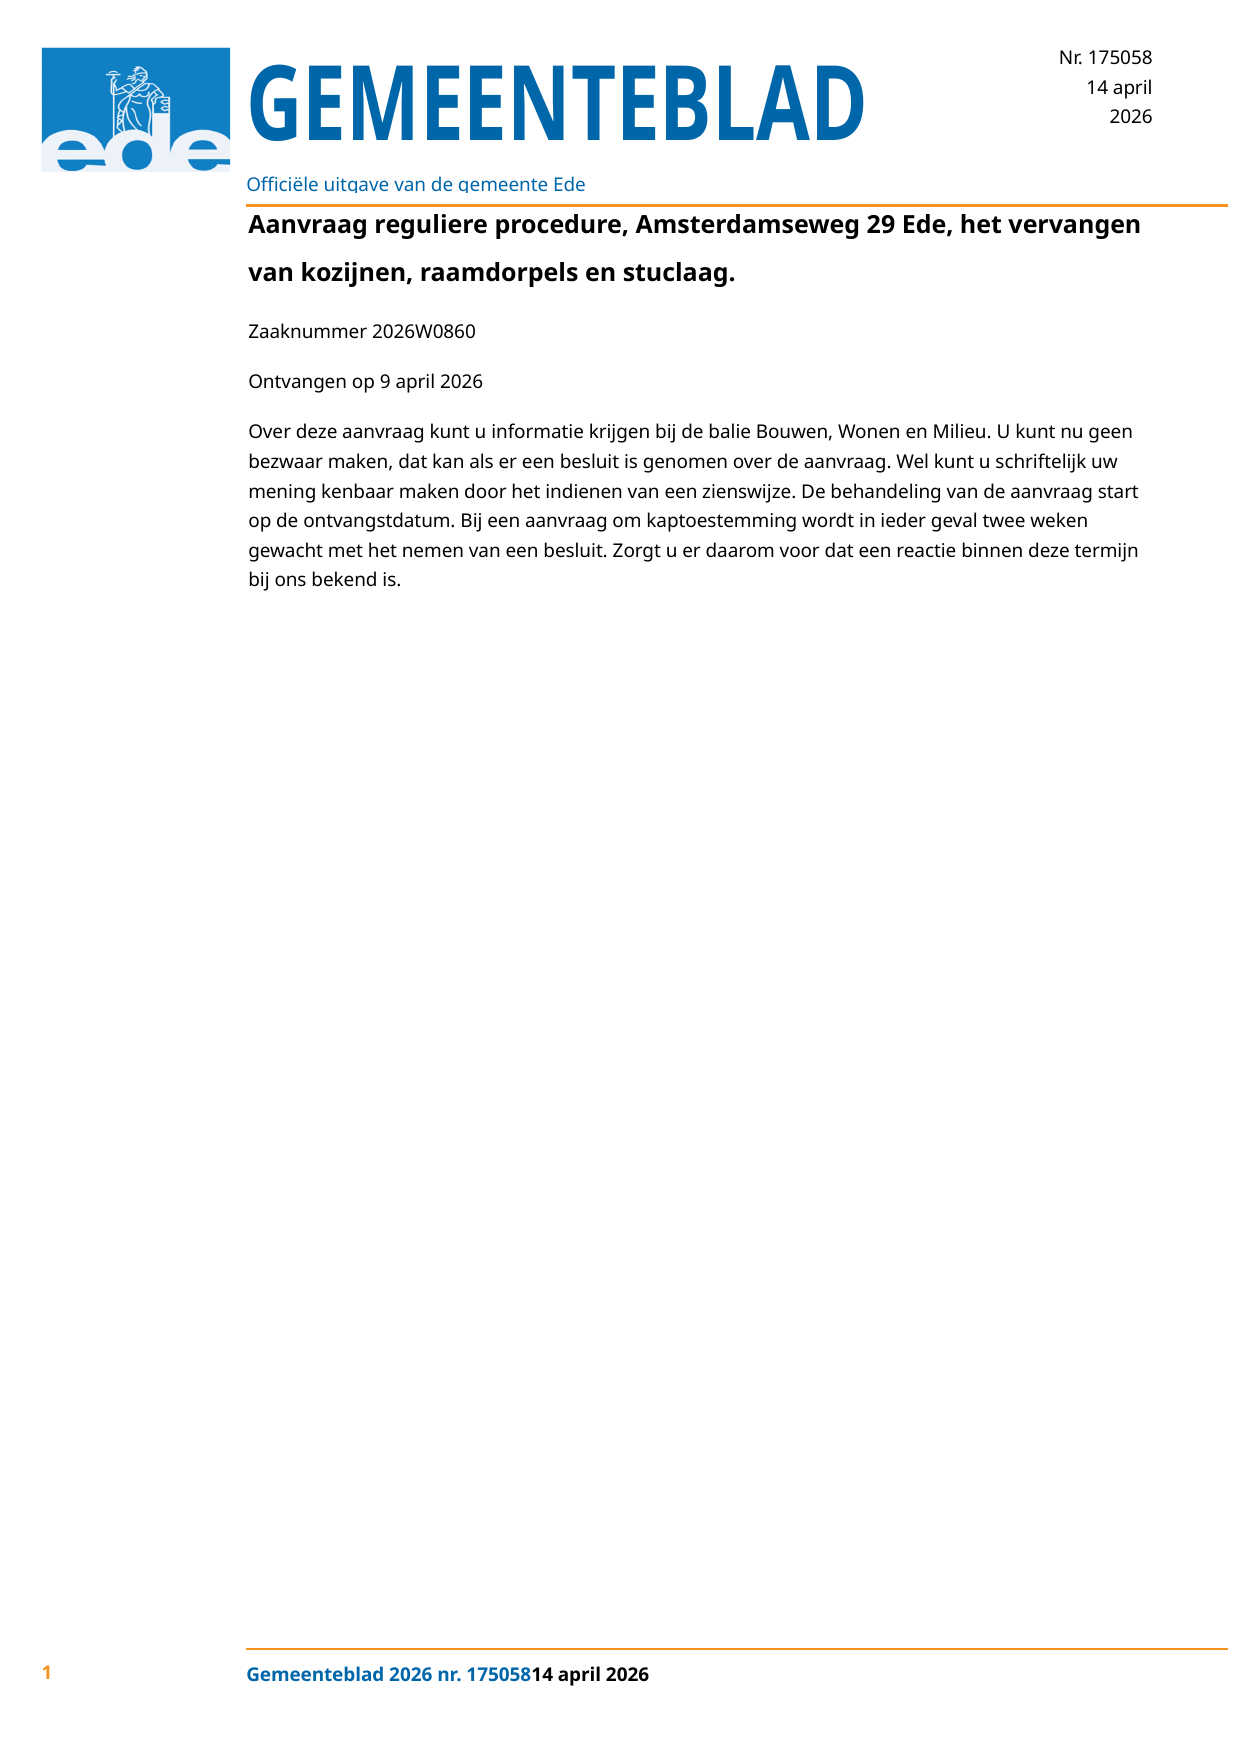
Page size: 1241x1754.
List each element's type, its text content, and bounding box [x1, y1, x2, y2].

picture [41, 47, 231, 172]
text Aanvraag reguliere procedure, Amsterdamseweg 29 Ede, het vervangen van kozijnen, raamdorpels en stuclaag. [248, 207, 1152, 288]
text Ontvangen op 9 april 2026 [248, 368, 1152, 394]
text Over deze aanvraag kunt u informatie krijgen bij de balie Bouwen, Wonen en Milieu. U kunt nu geen bezwaar maken, dat kan als er een besluit is genomen over de aanvraag. Wel kunt u schriftelijk uw mening kenbaar maken door het indienen van een zienswijze. De behandeling van de aanvraag start op de ontvangstdatum. Bij een aanvraag om kaptoestemming wordt in ieder geval twee weken gewacht met het nemen van een besluit. Zorgt u er daarom voor dat een reactie binnen deze termijn bij ons bekend is. [248, 419, 1152, 592]
text Zaaknummer 2026W0860 [248, 318, 1152, 344]
